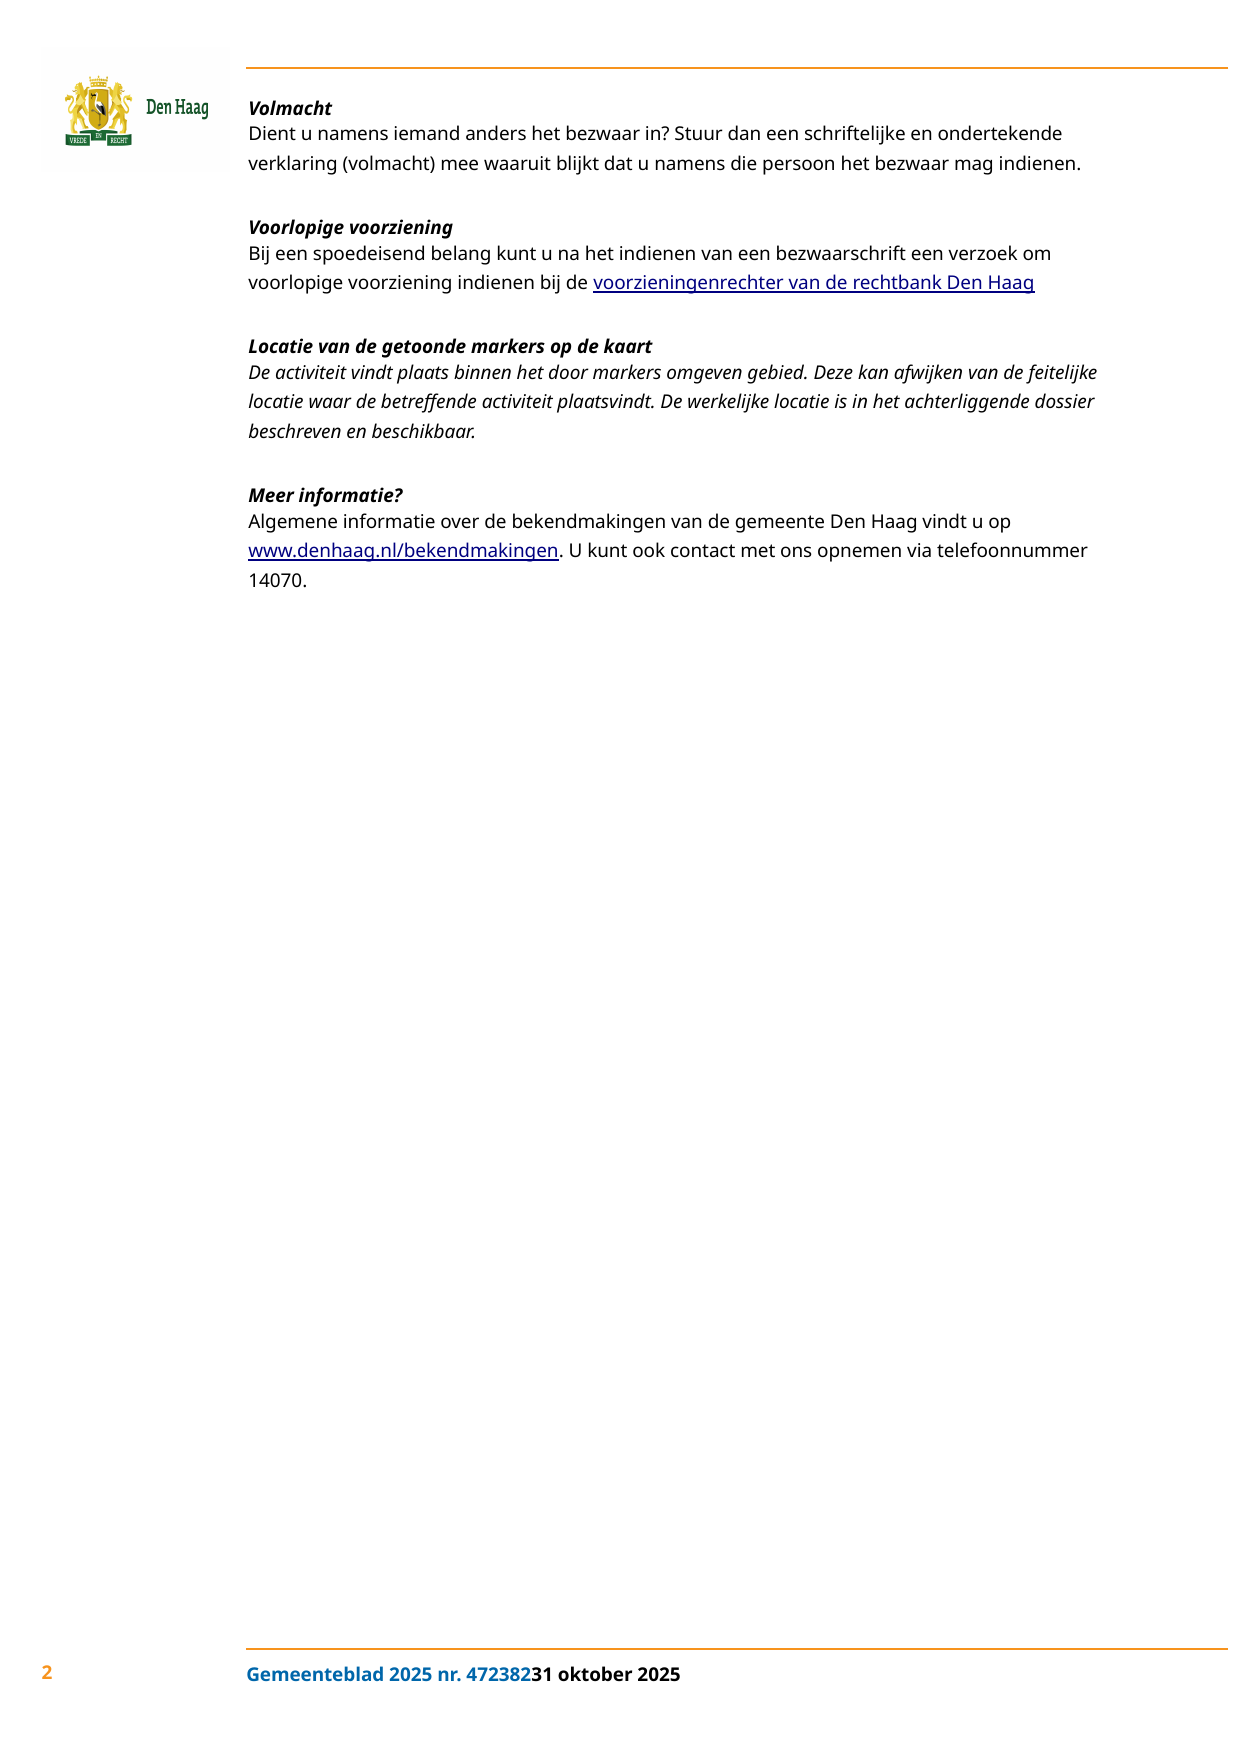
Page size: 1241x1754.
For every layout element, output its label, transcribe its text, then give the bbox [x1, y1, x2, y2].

text Voorlopige voorziening [248, 214, 1152, 240]
text Volmacht [248, 95, 1152, 121]
text Dient u namens iemand anders het bezwaar in? Stuur dan een schriftelijke en ondertekende verklaring (volmacht) mee waaruit blijkt dat u namens die persoon het bezwaar mag indienen. [248, 121, 1152, 176]
text Bij een spoedeisend belang kunt u na het indienen van een bezwaarschrift een verzoek om voorlopige voorziening indienen bij de voorzieningenrechter van de rechtbank Den Haag [248, 240, 1152, 295]
text Algemene informatie over de bekendmakingen van de gemeente Den Haag vindt u op www.denhaag.nl/bekendmakingen. U kunt ook contact met ons opnemen via telefoonnummer 14070. [248, 508, 1152, 593]
text Locatie van de getoonde markers op de kaart [248, 333, 1152, 359]
text De activiteit vindt plaats binnen het door markers omgeven gebied. Deze kan afwijken van de feitelijke locatie waar de betreffende activiteit plaatsvindt. De werkelijke locatie is in het achterliggende dossier beschreven en beschikbaar. [248, 359, 1152, 444]
picture [41, 47, 231, 172]
text Meer informatie? [248, 482, 1152, 508]
